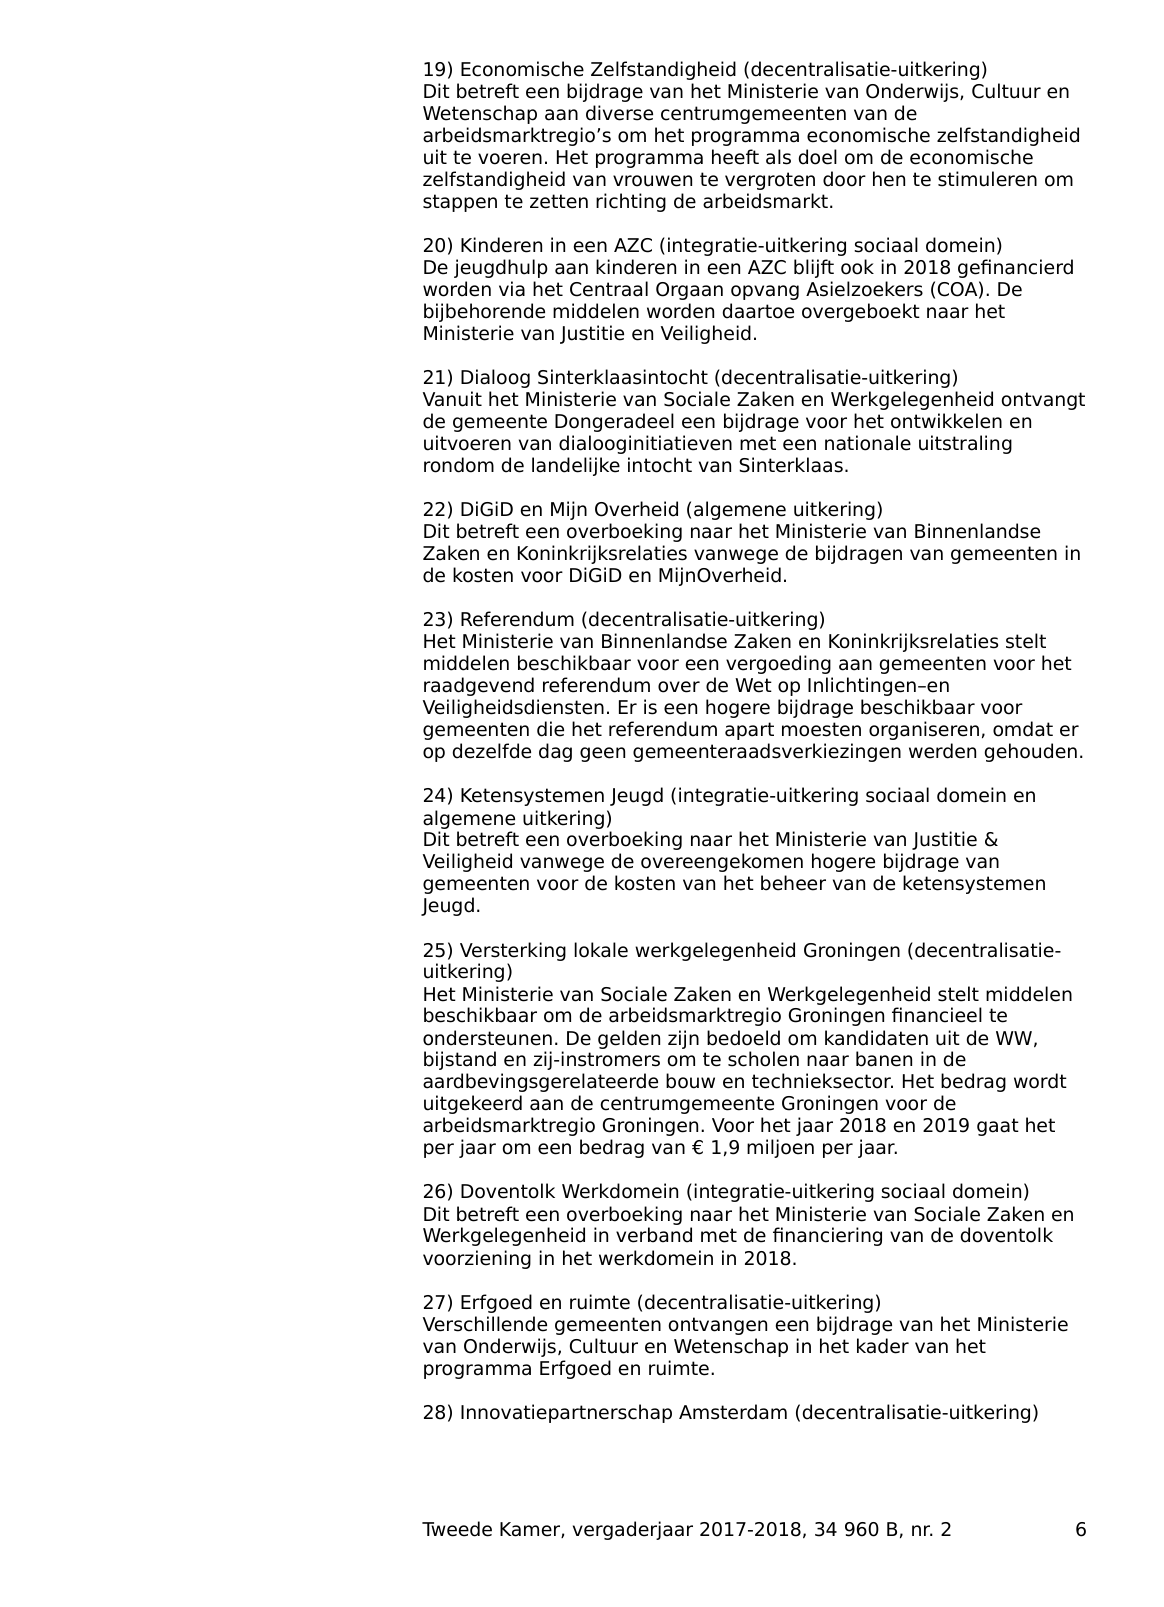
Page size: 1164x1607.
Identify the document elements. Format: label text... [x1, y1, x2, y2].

text Dit betreft een overboeking naar het Ministerie van Sociale Zaken en Werkgelegenheid in verband met de financiering van de doventolk voorziening in het werkdomein in 2018. [422, 1203, 1087, 1269]
text 22) DiGiD en Mijn Overheid (algemene uitkering) [422, 499, 1087, 521]
text 23) Referendum (decentralisatie-uitkering) [422, 609, 1087, 631]
text Dit betreft een overboeking naar het Ministerie van Justitie & Veiligheid vanwege de overeengekomen hogere bijdrage van gemeenten voor de kosten van het beheer van de ketensystemen Jeugd. [422, 829, 1087, 917]
text 21) Dialoog Sinterklaasintocht (decentralisatie-uitkering) [422, 367, 1087, 389]
text 24) Ketensystemen Jeugd (integratie-uitkering sociaal domein en algemene uitkering) [422, 785, 1087, 829]
text 27) Erfgoed en ruimte (decentralisatie-uitkering) [422, 1292, 1087, 1313]
text Het Ministerie van Binnenlandse Zaken en Koninkrijksrelaties stelt middelen beschikbaar voor een vergoeding aan gemeenten voor het raadgevend referendum over de Wet op Inlichtingen–en Veiligheidsdiensten. Er is een hogere bijdrage beschikbaar voor gemeenten die het referendum apart moesten organiseren, omdat er op dezelfde dag geen gemeenteraadsverkiezingen werden gehouden. [422, 631, 1087, 763]
text Dit betreft een bijdrage van het Ministerie van Onderwijs, Cultuur en Wetenschap aan diverse centrumgemeenten van de arbeidsmarktregio’s om het programma economische zelfstandigheid uit te voeren. Het programma heeft als doel om de economische zelfstandigheid van vrouwen te vergroten door hen te stimuleren om stappen te zetten richting de arbeidsmarkt. [422, 81, 1087, 213]
text Dit betreft een overboeking naar het Ministerie van Binnenlandse Zaken en Koninkrijksrelaties vanwege de bijdragen van gemeenten in de kosten voor DiGiD en MijnOverheid. [422, 521, 1087, 587]
text Verschillende gemeenten ontvangen een bijdrage van het Ministerie van Onderwijs, Cultuur en Wetenschap in het kader van het programma Erfgoed en ruimte. [422, 1313, 1087, 1379]
text 20) Kinderen in een AZC (integratie-uitkering sociaal domein) [422, 235, 1087, 257]
text 28) Innovatiepartnerschap Amsterdam (decentralisatie-uitkering) [422, 1402, 1087, 1424]
text De jeugdhulp aan kinderen in een AZC blijft ook in 2018 gefinancierd worden via het Centraal Orgaan opvang Asielzoekers (COA). De bijbehorende middelen worden daartoe overgeboekt naar het Ministerie van Justitie en Veiligheid. [422, 257, 1087, 345]
text Het Ministerie van Sociale Zaken en Werkgelegenheid stelt middelen beschikbaar om de arbeidsmarktregio Groningen financieel te ondersteunen. De gelden zijn bedoeld om kandidaten uit de WW, bijstand en zij-instromers om te scholen naar banen in de aardbevingsgerelateerde bouw en technieksector. Het bedrag wordt uitgekeerd aan de centrumgemeente Groningen voor de arbeidsmarktregio Groningen. Voor het jaar 2018 en 2019 gaat het per jaar om een bedrag van € 1,9 miljoen per jaar. [422, 983, 1087, 1159]
text 26) Doventolk Werkdomein (integratie-uitkering sociaal domein) [422, 1181, 1087, 1203]
text 19) Economische Zelfstandigheid (decentralisatie-uitkering) [422, 59, 1087, 81]
text 25) Versterking lokale werkgelegenheid Groningen (decentralisatie-uitkering) [422, 939, 1087, 983]
text Vanuit het Ministerie van Sociale Zaken en Werkgelegenheid ontvangt de gemeente Dongeradeel een bijdrage voor het ontwikkelen en uitvoeren van dialooginitiatieven met een nationale uitstraling rondom de landelijke intocht van Sinterklaas. [422, 389, 1087, 477]
